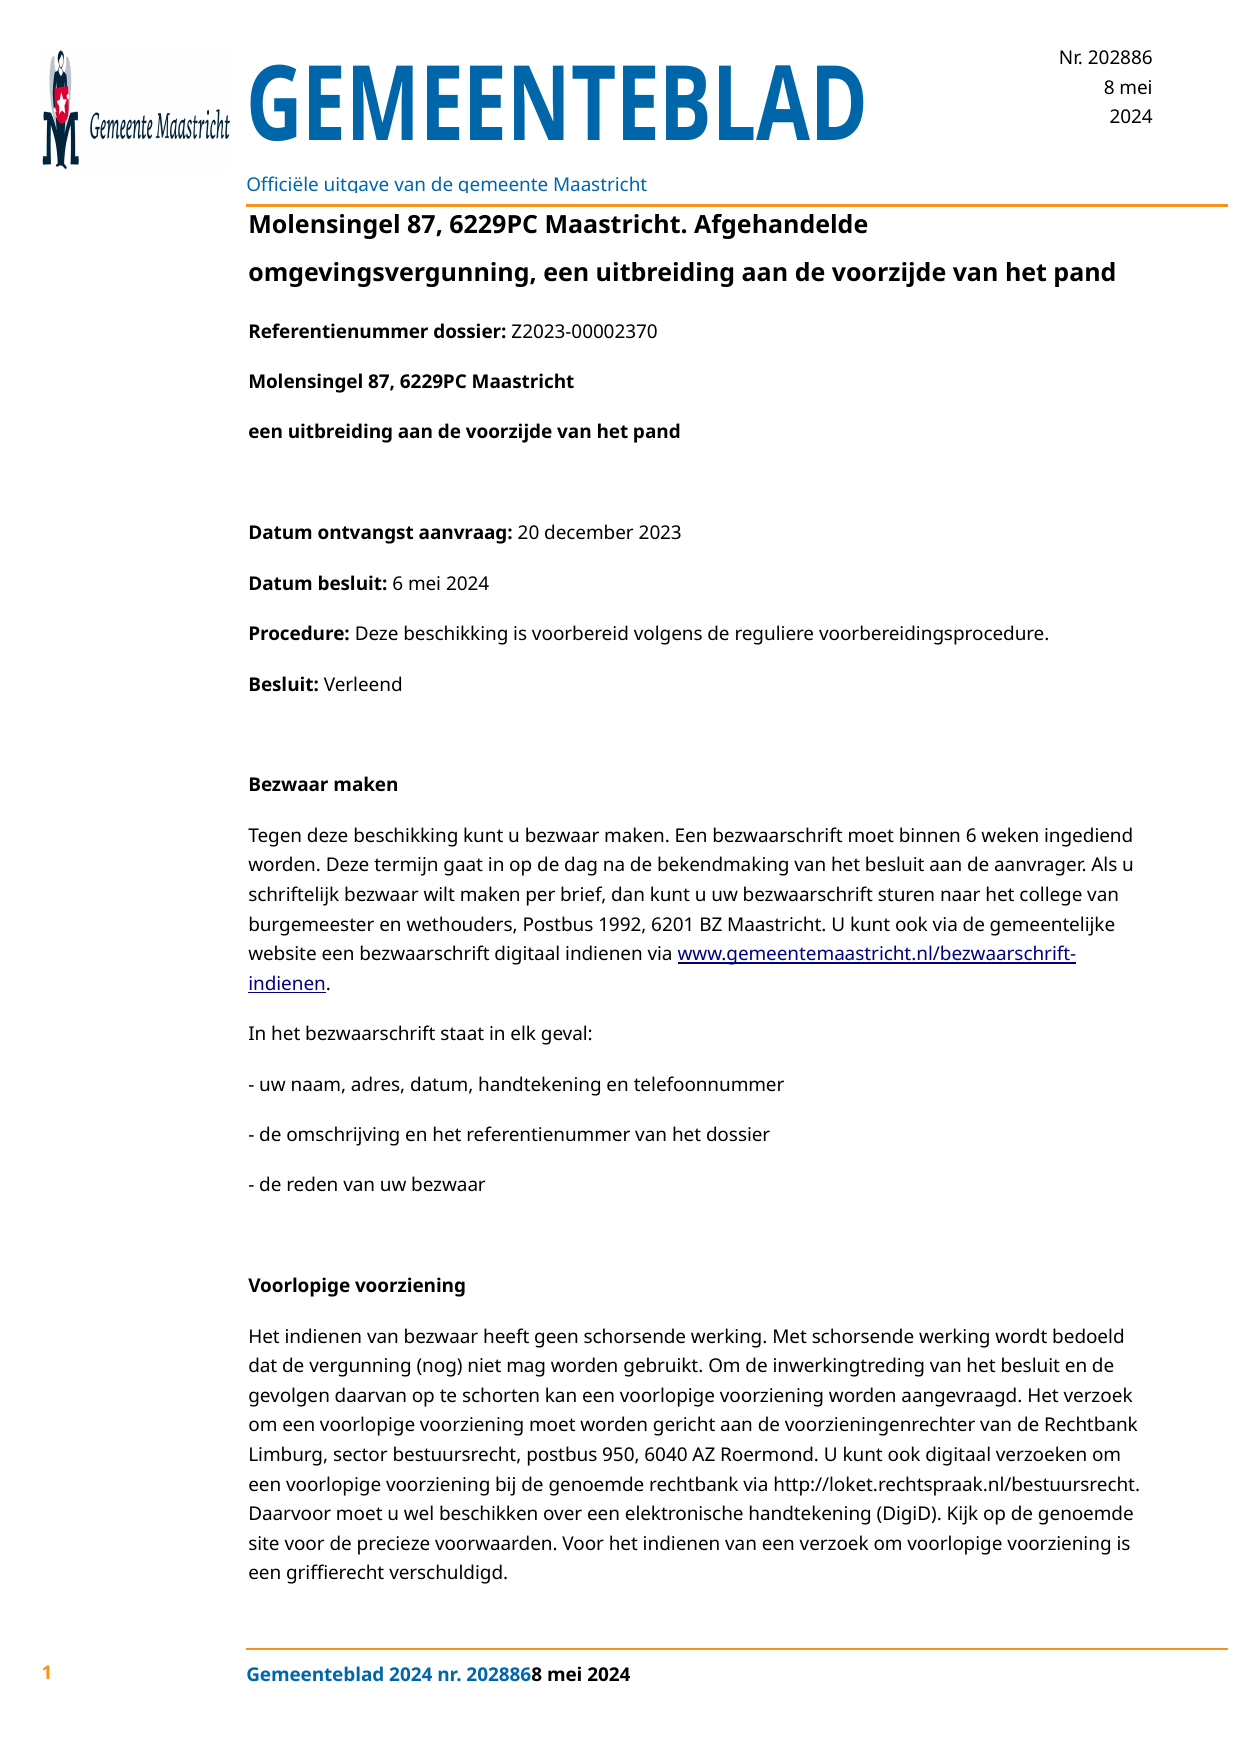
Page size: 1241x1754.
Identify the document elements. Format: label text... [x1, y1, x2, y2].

text Datum besluit: 6 mei 2024 [248, 570, 1152, 596]
text Besluit: Verleend [248, 671, 1152, 697]
text Voorlopige voorziening [248, 1272, 1152, 1298]
picture [41, 47, 231, 172]
text In het bezwaarschrift staat in elk geval: [248, 1020, 1152, 1046]
text Datum ontvangst aanvraag: 20 december 2023 [248, 519, 1152, 545]
text Procedure: Deze beschikking is voorbereid volgens de reguliere voorbereidingsprocedure. [248, 620, 1152, 646]
text - uw naam, adres, datum, handtekening en telefoonnummer [248, 1071, 1152, 1097]
text Molensingel 87, 6229PC Maastricht [248, 368, 1152, 394]
text Molensingel 87, 6229PC Maastricht. Afgehandelde omgevingsvergunning, een uitbreiding aan de voorzijde van het pand [248, 207, 1152, 288]
text Referentienummer dossier: Z2023-00002370 [248, 318, 1152, 344]
text een uitbreiding aan de voorzijde van het pand [248, 419, 1152, 444]
text Tegen deze beschikking kunt u bezwaar maken. Een bezwaarschrift moet binnen 6 weken ingediend worden. Deze termijn gaat in op de dag na de bekendmaking van het besluit aan de aanvrager. Als u schriftelijk bezwaar wilt maken per brief, dan kunt u uw bezwaarschrift sturen naar het college van burgemeester en wethouders, Postbus 1992, 6201 BZ Maastricht. U kunt ook via de gemeentelijke website een bezwaarschrift digitaal indienen via www.gemeentemaastricht.nl/bezwaarschrift-indienen. [248, 822, 1152, 996]
text - de reden van uw bezwaar [248, 1172, 1152, 1197]
text Het indienen van bezwaar heeft geen schorsende werking. Met schorsende werking wordt bedoeld dat de vergunning (nog) niet mag worden gebruikt. Om de inwerkingtreding van het besluit en de gevolgen daarvan op te schorten kan een voorlopige voorziening worden aangevraagd. Het verzoek om een voorlopige voorziening moet worden gericht aan de voorzieningenrechter van de Rechtbank Limburg, sector bestuursrecht, postbus 950, 6040 AZ Roermond. U kunt ook digitaal verzoeken om een voorlopige voorziening bij de genoemde rechtbank via http://loket.rechtspraak.nl/bestuursrecht. Daarvoor moet u wel beschikken over een elektronische handtekening (DigiD). Kijk op de genoemde site voor de precieze voorwaarden. Voor het indienen van een verzoek om voorlopige voorziening is een griffierecht verschuldigd. [248, 1323, 1152, 1585]
text Bezwaar maken [248, 772, 1152, 797]
text - de omschrijving en het referentienummer van het dossier [248, 1121, 1152, 1147]
